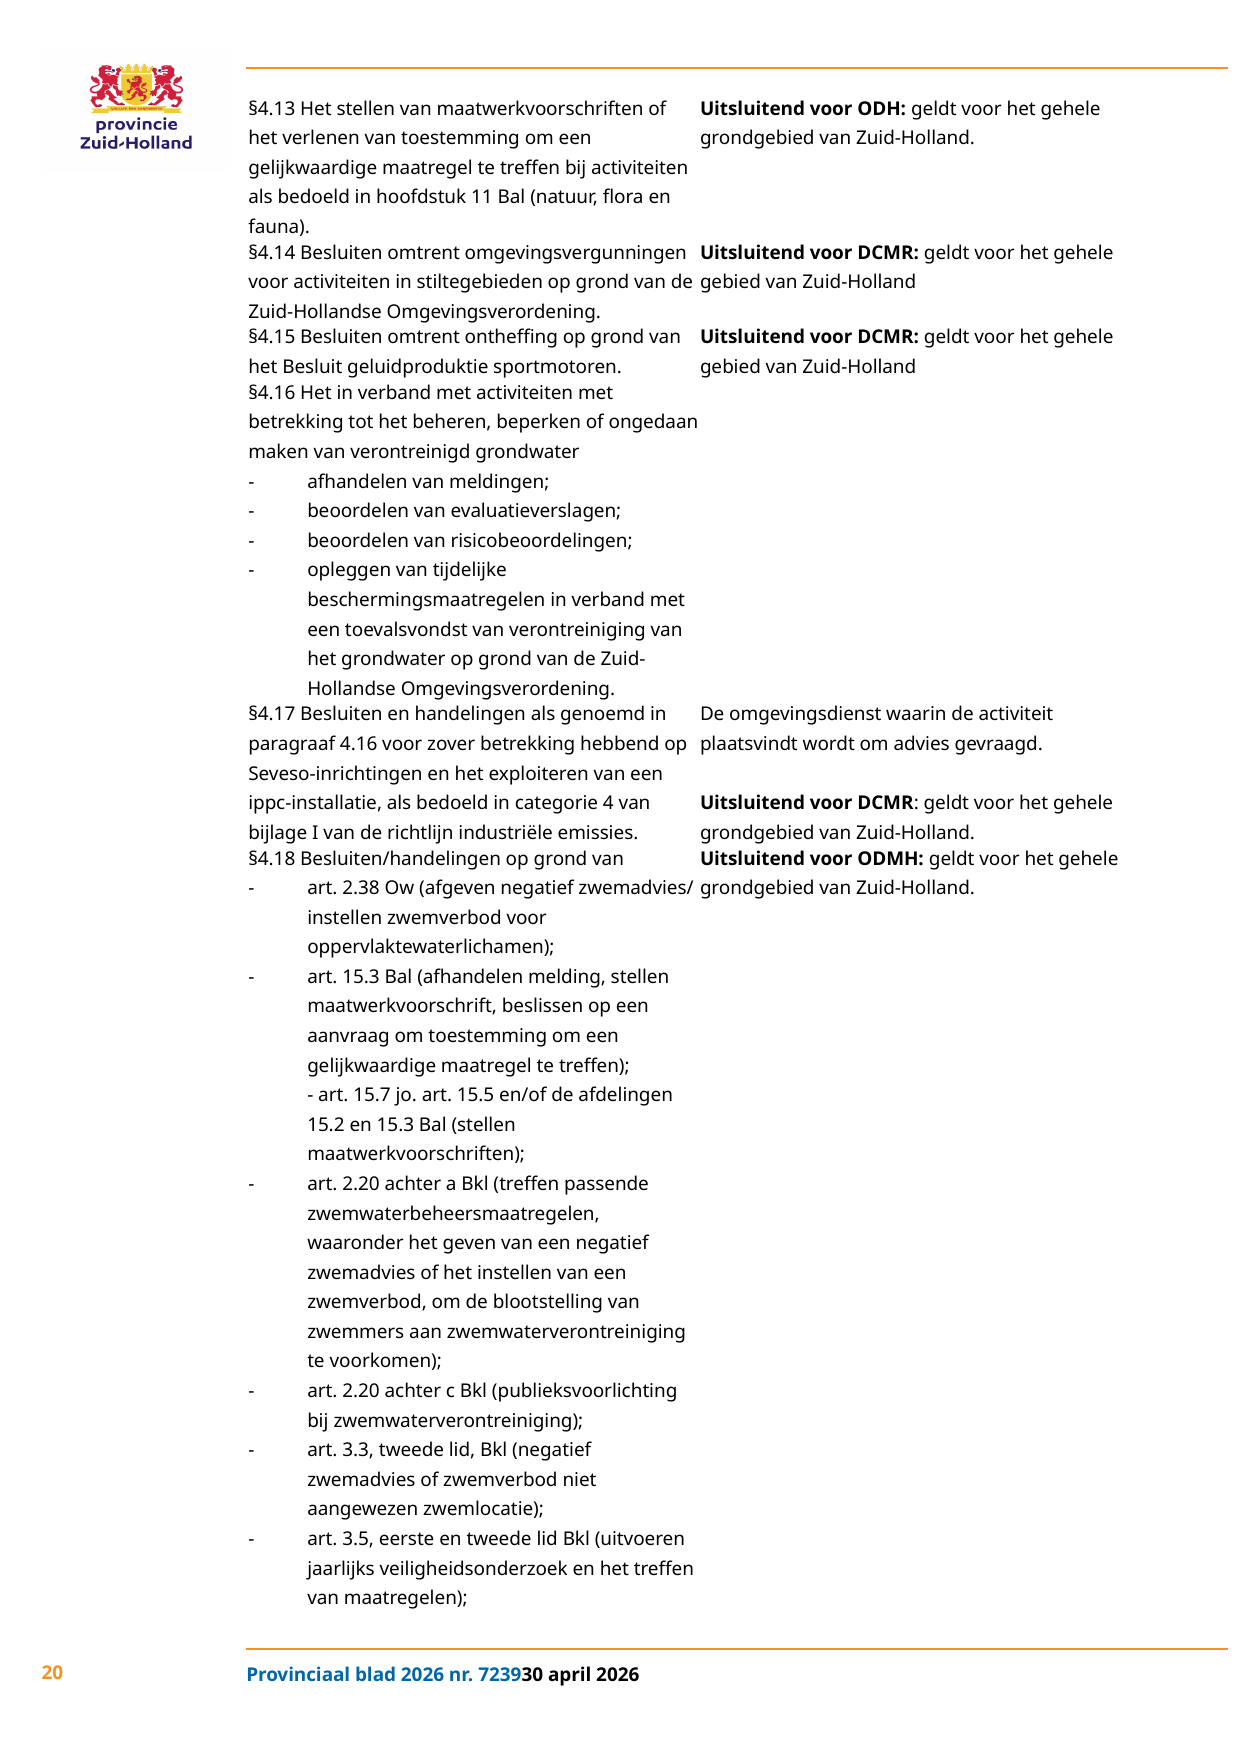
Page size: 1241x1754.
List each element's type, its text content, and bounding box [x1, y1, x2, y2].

table_cell §4.15 Besluiten omtrent ontheffing op grond van het Besluit geluidproduktie sportmotoren. [248, 324, 700, 379]
table_cell De omgevingsdienst waarin de activiteit plaatsvindt wordt om advies gevraagd. Uitsluitend voor DCMR: geldt voor het gehele grondgebied van Zuid-Holland. [700, 701, 1152, 845]
table_cell Uitsluitend voor ODH: geldt voor het gehele grondgebied van Zuid-Holland. [700, 95, 1152, 239]
table_cell Uitsluitend voor ODMH: geldt voor het gehele grondgebied van Zuid-Holland. [700, 845, 1152, 1610]
table_cell §4.13 Het stellen van maatwerkvoorschriften of het verlenen van toestemming om een gelijkwaardige maatregel te treffen bij activiteiten als bedoeld in hoofdstuk 11 Bal (natuur, flora en fauna). [248, 95, 700, 239]
picture [41, 47, 231, 172]
table_cell Uitsluitend voor DCMR: geldt voor het gehele gebied van Zuid-Holland [700, 239, 1152, 324]
table_cell §4.17 Besluiten en handelingen als genoemd in paragraaf 4.16 voor zover betrekking hebbend op Seveso-inrichtingen en het exploiteren van een ippc-installatie, als bedoeld in categorie 4 van bijlage I van de richtlijn industriële emissies. [248, 701, 700, 845]
table_cell [700, 379, 1152, 701]
table_cell §4.16 Het in verband met activiteiten met betrekking tot het beheren, beperken of ongedaan maken van verontreinigd grondwater afhandelen van meldingen; beoordelen van evaluatieverslagen; beoordelen van risicobeoordelingen; opleggen van tijdelijke beschermingsmaatregelen in verband met een toevalsvondst van verontreiniging van het grondwater op grond van de Zuid-Hollandse Omgevingsverordening. [248, 379, 700, 701]
table_cell §4.14 Besluiten omtrent omgevingsvergunningen voor activiteiten in stiltegebieden op grond van de Zuid-Hollandse Omgevingsverordening. [248, 239, 700, 324]
table_cell §4.18 Besluiten/handelingen op grond van art. 2.38 Ow (afgeven negatief zwemadvies/ instellen zwemverbod voor oppervlaktewaterlichamen); art. 15.3 Bal (afhandelen melding, stellen maatwerkvoorschrift, beslissen op een aanvraag om toestemming om een gelijkwaardige maatregel te treffen); - art. 15.7 jo. art. 15.5 en/of de afdelingen 15.2 en 15.3 Bal (stellen maatwerkvoorschriften); art. 2.20 achter a Bkl (treffen passende zwemwaterbeheersmaatregelen, waaronder het geven van een negatief zwemadvies of het instellen van een zwemverbod, om de blootstelling van zwemmers aan zwemwaterverontreiniging te voorkomen); art. 2.20 achter c Bkl (publieksvoorlichting bij zwemwaterverontreiniging); art. 3.3, tweede lid, Bkl (negatief zwemadvies of zwemverbod niet aangewezen zwemlocatie); art. 3.5, eerste en tweede lid Bkl (uitvoeren jaarlijks veiligheidsonderzoek en het treffen van maatregelen); [248, 845, 700, 1610]
table_cell Uitsluitend voor DCMR: geldt voor het gehele gebied van Zuid-Holland [700, 324, 1152, 379]
